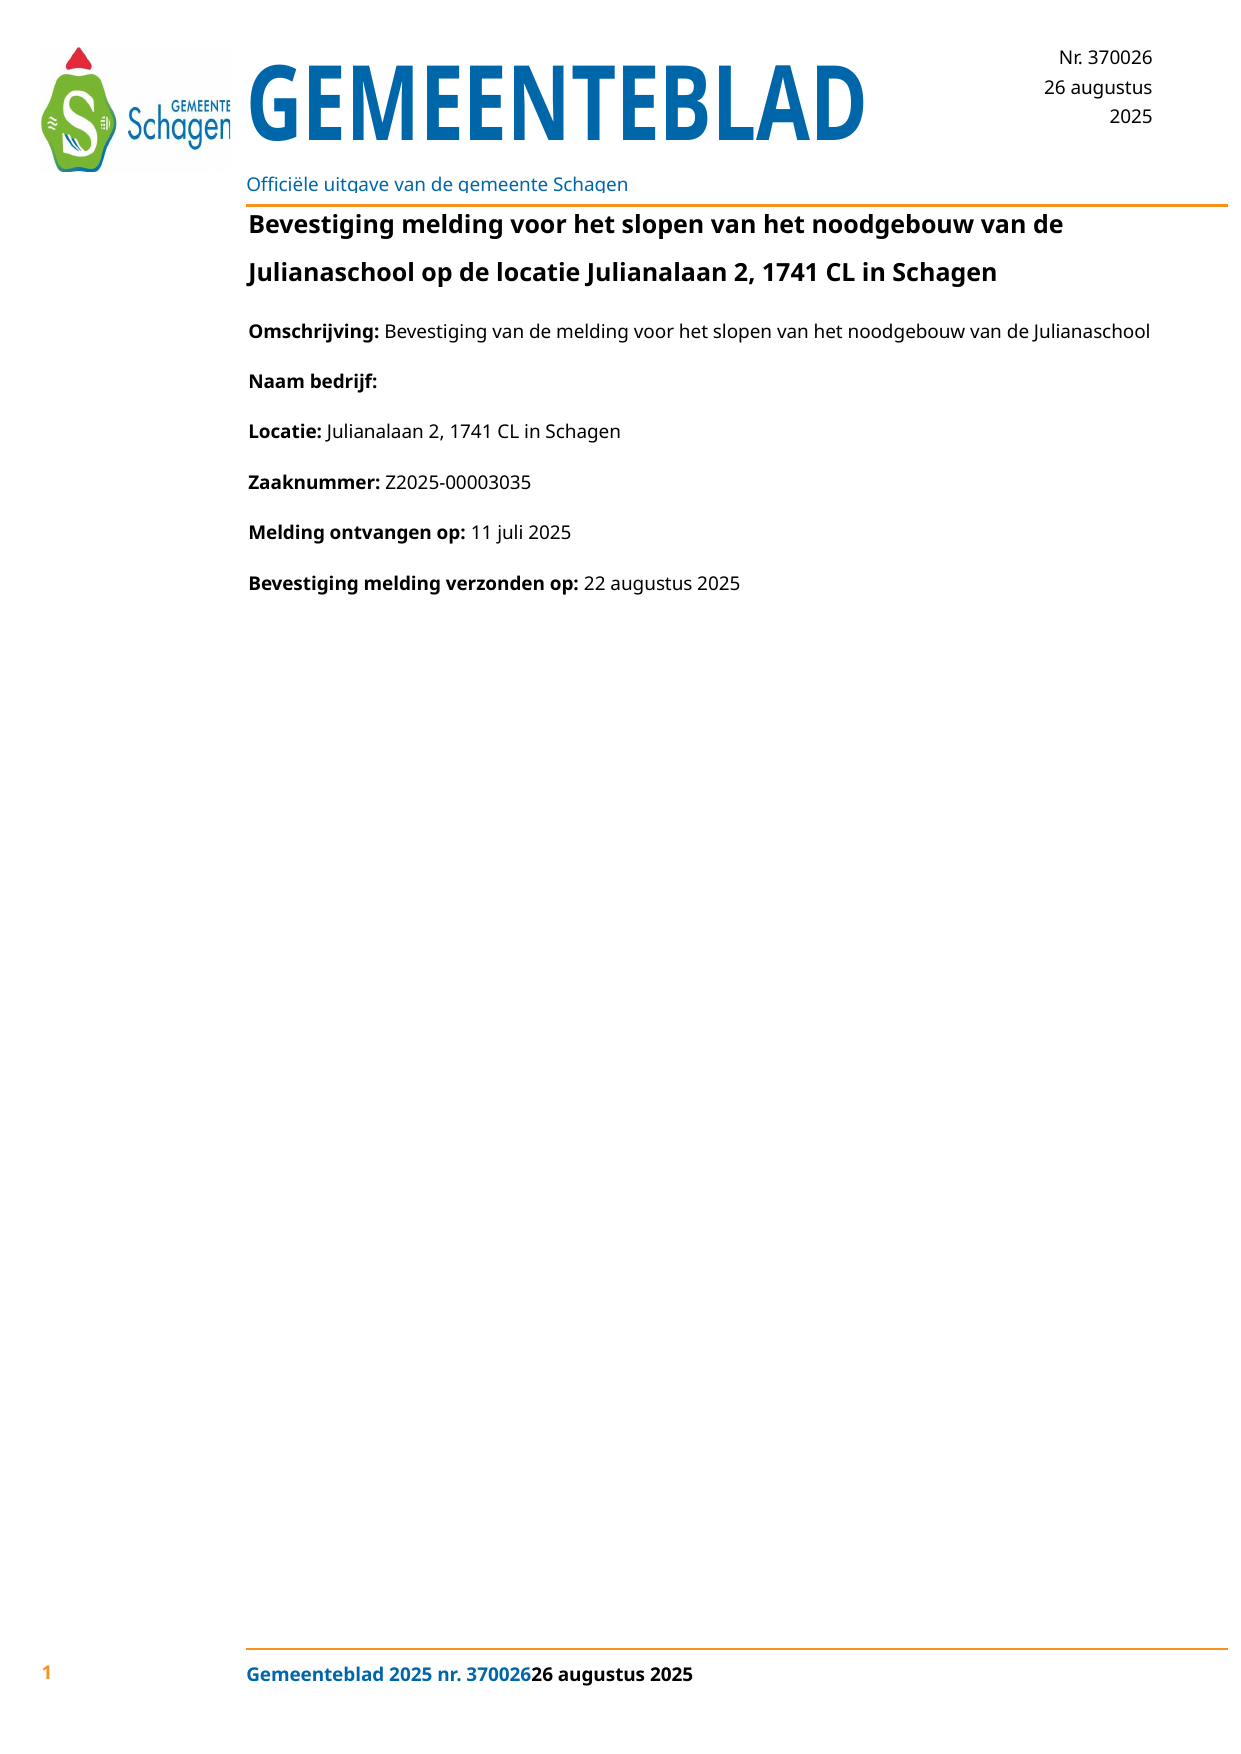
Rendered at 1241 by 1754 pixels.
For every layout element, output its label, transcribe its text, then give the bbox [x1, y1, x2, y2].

picture [41, 47, 231, 172]
text Locatie: Julianalaan 2, 1741 CL in Schagen [248, 419, 1152, 444]
text Bevestiging melding verzonden op: 22 augustus 2025 [248, 570, 1152, 596]
text Zaaknummer: Z2025-00003035 [248, 469, 1152, 495]
text Melding ontvangen op: 11 juli 2025 [248, 519, 1152, 545]
text Omschrijving: Bevestiging van de melding voor het slopen van het noodgebouw van de Julianaschool [248, 318, 1152, 344]
text Bevestiging melding voor het slopen van het noodgebouw van de Julianaschool op de locatie Julianalaan 2, 1741 CL in Schagen [248, 207, 1152, 288]
text Naam bedrijf: [248, 368, 1152, 394]
